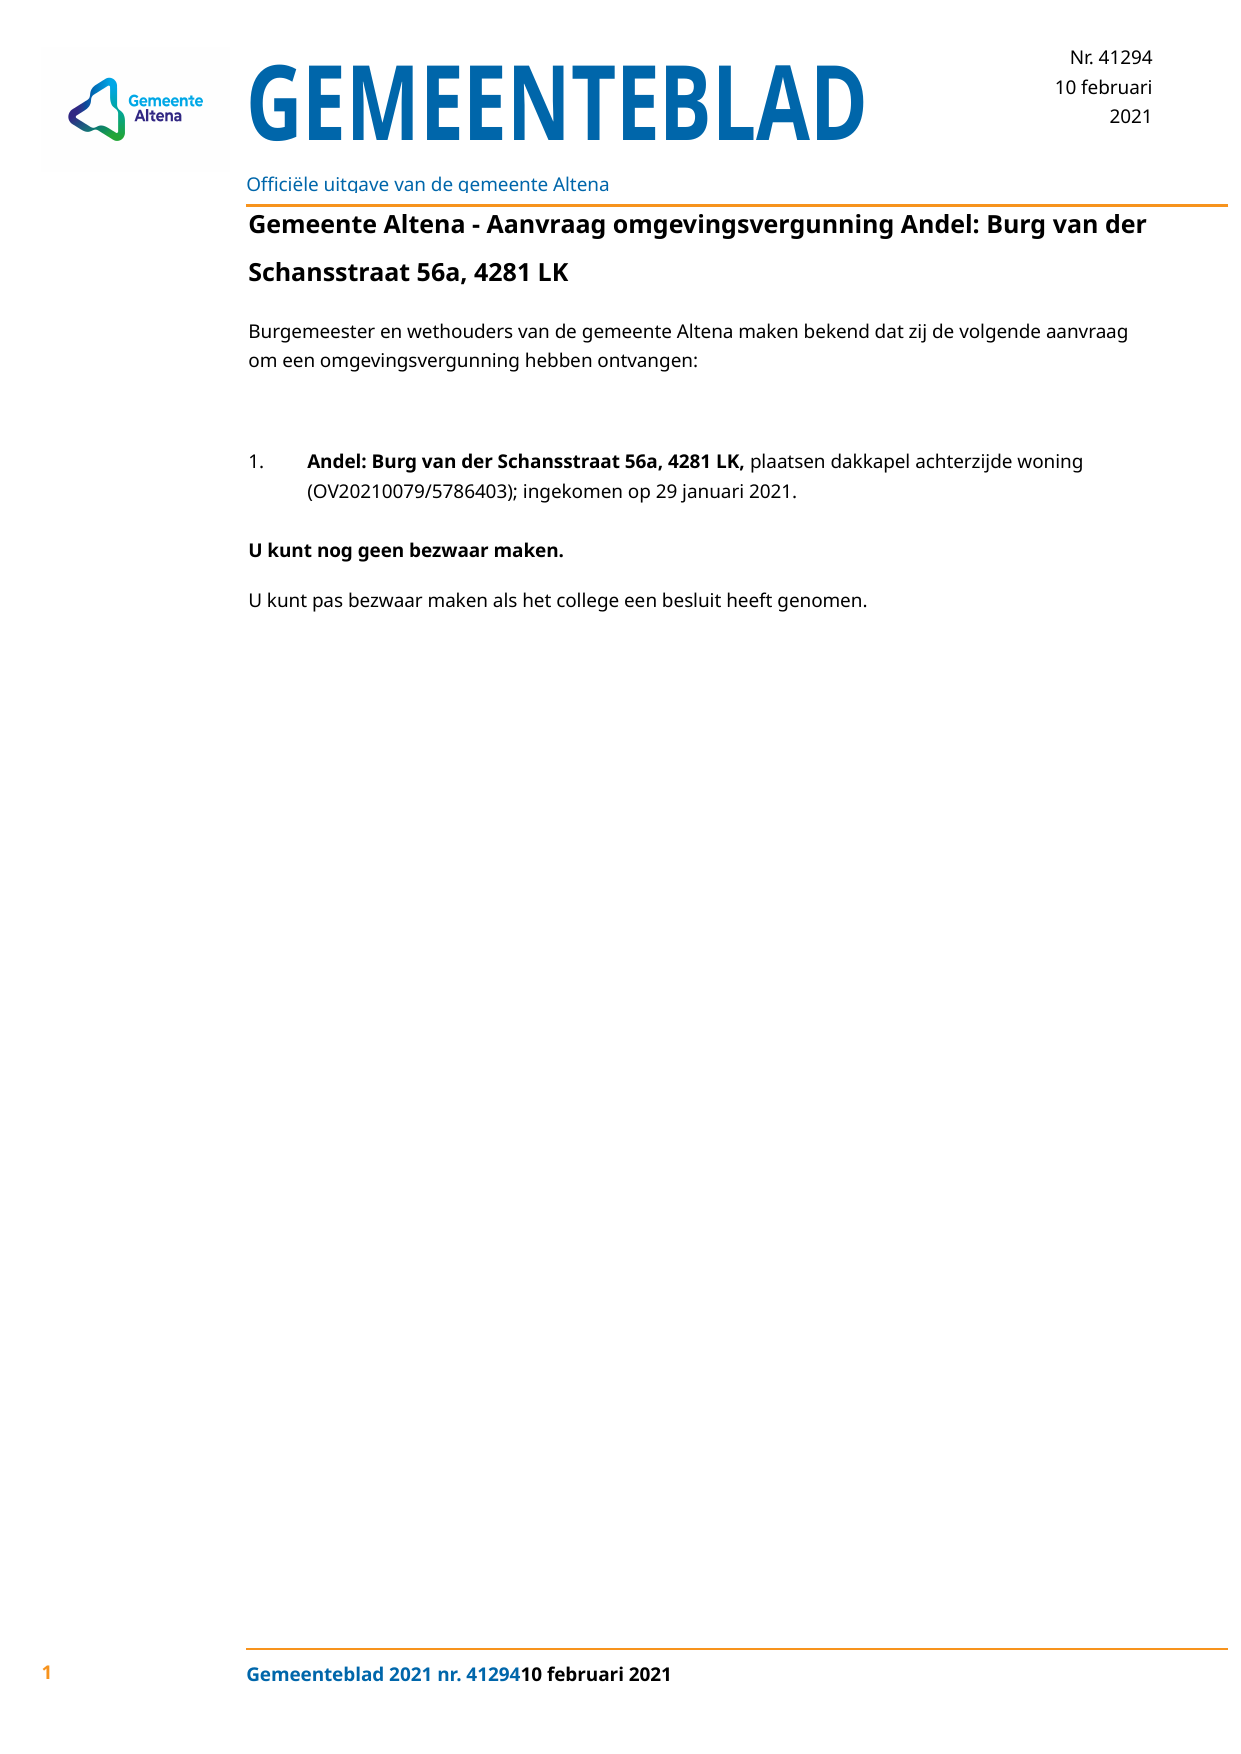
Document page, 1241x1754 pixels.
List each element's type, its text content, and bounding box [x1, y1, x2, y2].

picture [41, 47, 231, 172]
text U kunt pas bezwaar maken als het college een besluit heeft genomen. [248, 587, 1152, 613]
text U kunt nog geen bezwaar maken. [248, 537, 1152, 563]
text Burgemeester en wethouders van de gemeente Altena maken bekend dat zij de volgende aanvraag om een omgevingsvergunning hebben ontvangen: [248, 318, 1152, 373]
list Andel: Burg van der Schansstraat 56a, 4281 LK, plaatsen dakkapel achterzijde woning (OV20210079/5786403); ingekomen op 29 januari 2021. [248, 448, 1152, 504]
text Gemeente Altena - Aanvraag omgevingsvergunning Andel: Burg van der Schansstraat 56a, 4281 LK [248, 207, 1152, 288]
